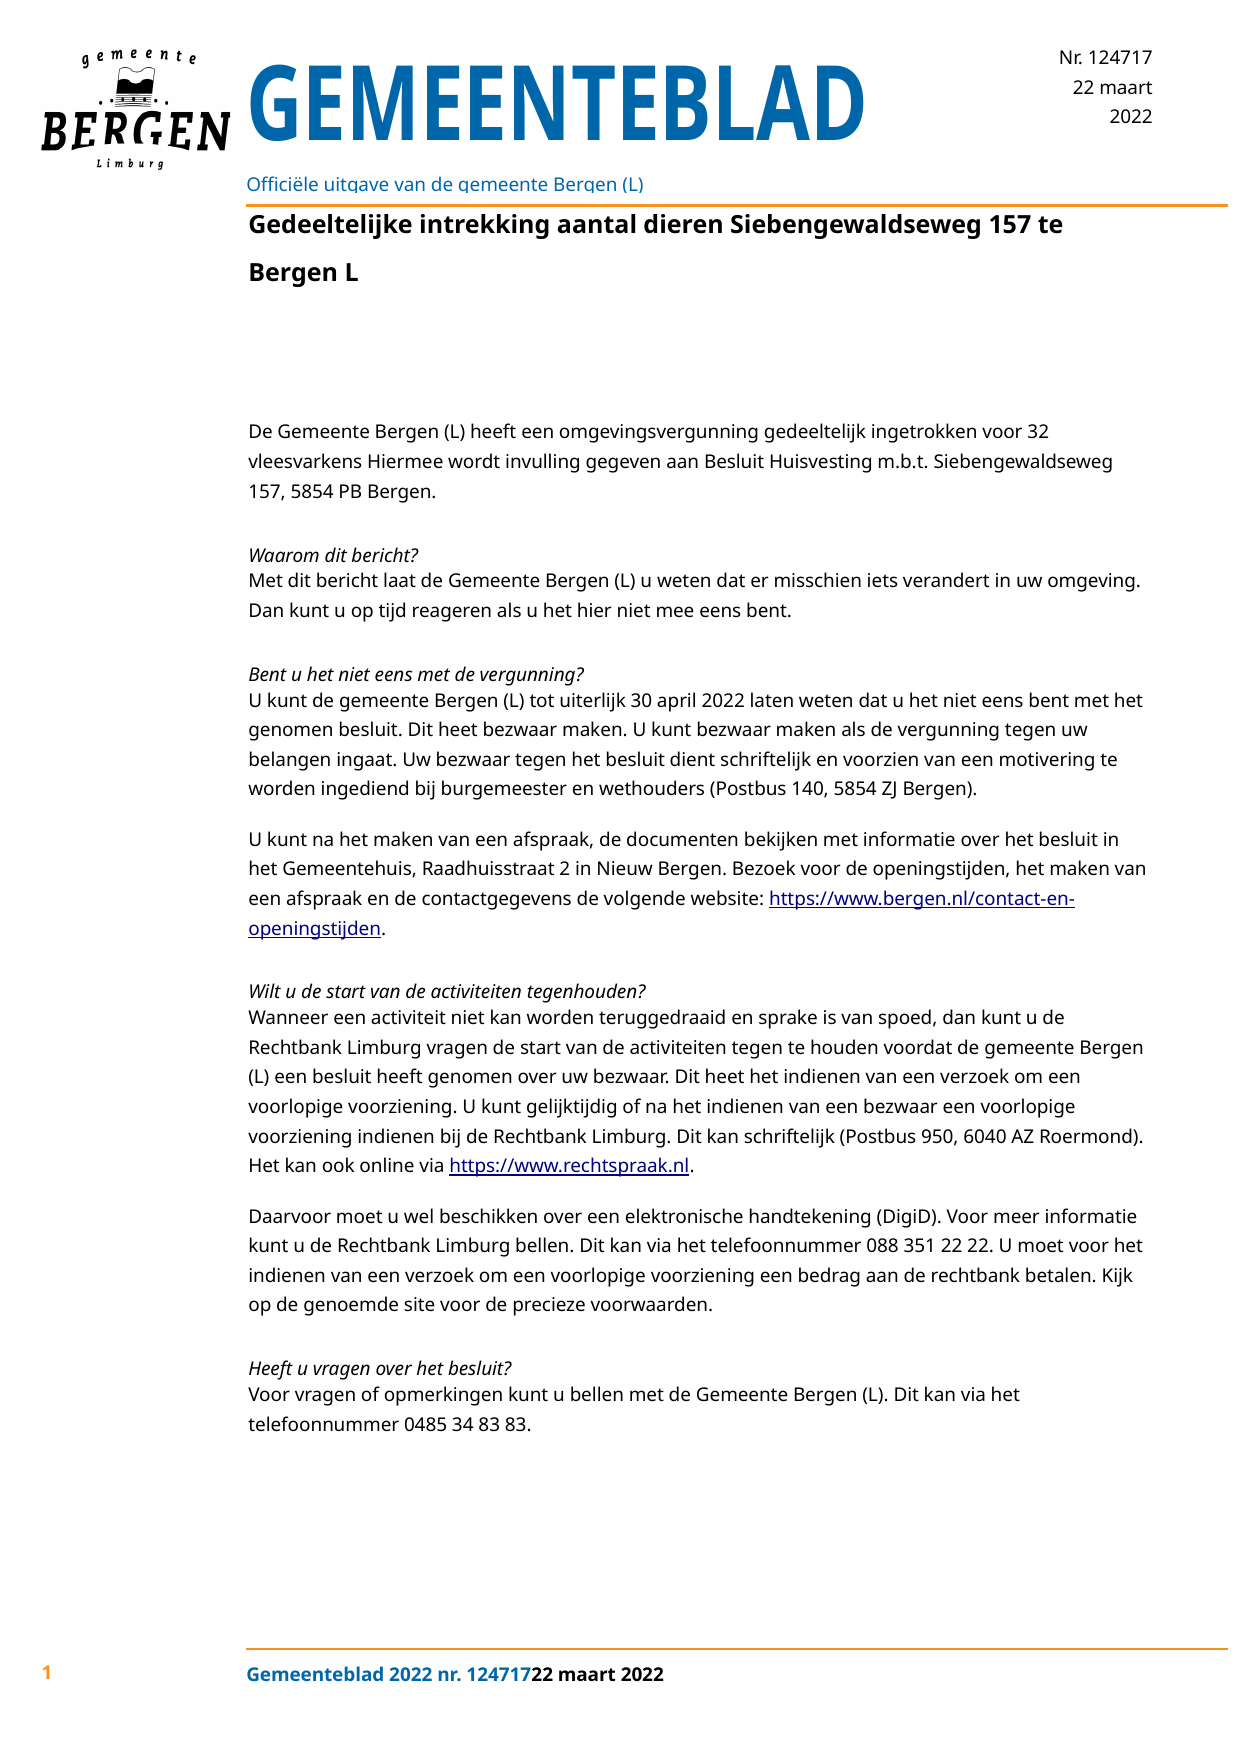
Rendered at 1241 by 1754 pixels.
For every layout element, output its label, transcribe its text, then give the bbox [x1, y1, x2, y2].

text U kunt de gemeente Bergen (L) tot uiterlijk 30 april 2022 laten weten dat u het niet eens bent met het genomen besluit. Dit heet bezwaar maken. U kunt bezwaar maken als de vergunning tegen uw belangen ingaat. Uw bezwaar tegen het besluit dient schriftelijk en voorzien van een motivering te worden ingediend bij burgemeester en wethouders (Postbus 140, 5854 ZJ Bergen). [248, 687, 1152, 801]
text Waarom dit bericht? [248, 542, 1152, 568]
text De Gemeente Bergen (L) heeft een omgevingsvergunning gedeeltelijk ingetrokken voor 32 vleesvarkens Hiermee wordt invulling gegeven aan Besluit Huisvesting m.b.t. Siebengewaldseweg 157, 5854 PB Bergen. [248, 419, 1152, 504]
text Wilt u de start van de activiteiten tegenhouden? [248, 979, 1152, 1004]
text Voor vragen of opmerkingen kunt u bellen met de Gemeente Bergen (L). Dit kan via het telefoonnummer 0485 34 83 83. [248, 1381, 1152, 1437]
text Heeft u vragen over het besluit? [248, 1356, 1152, 1381]
text Wanneer een activiteit niet kan worden teruggedraaid en sprake is van spoed, dan kunt u de Rechtbank Limburg vragen de start van de activiteiten tegen te houden voordat de gemeente Bergen (L) een besluit heeft genomen over uw bezwaar. Dit heet het indienen van een verzoek om een voorlopige voorziening. U kunt gelijktijdig of na het indienen van een bezwaar een voorlopige voorziening indienen bij de Rechtbank Limburg. Dit kan schriftelijk (Postbus 950, 6040 AZ Roermond). Het kan ook online via https://www.rechtspraak.nl. [248, 1004, 1152, 1178]
text Met dit bericht laat de Gemeente Bergen (L) u weten dat er misschien iets verandert in uw omgeving. Dan kunt u op tijd reageren als u het hier niet mee eens bent. [248, 568, 1152, 623]
text Gedeeltelijke intrekking aantal dieren Siebengewaldseweg 157 te Bergen L [248, 207, 1152, 288]
picture [41, 47, 231, 172]
text Bent u het niet eens met de vergunning? [248, 661, 1152, 687]
text Daarvoor moet u wel beschikken over een elektronische handtekening (DigiD). Voor meer informatie kunt u de Rechtbank Limburg bellen. Dit kan via het telefoonnummer 088 351 22 22. U moet voor het indienen van een verzoek om een voorlopige voorziening een bedrag aan de rechtbank betalen. Kijk op de genoemde site voor de precieze voorwaarden. [248, 1203, 1152, 1317]
text U kunt na het maken van een afspraak, de documenten bekijken met informatie over het besluit in het Gemeentehuis, Raadhuisstraat 2 in Nieuw Bergen. Bezoek voor de openingstijden, het maken van een afspraak en de contactgegevens de volgende website: https://www.bergen.nl/contact-en-openingstijden. [248, 826, 1152, 941]
